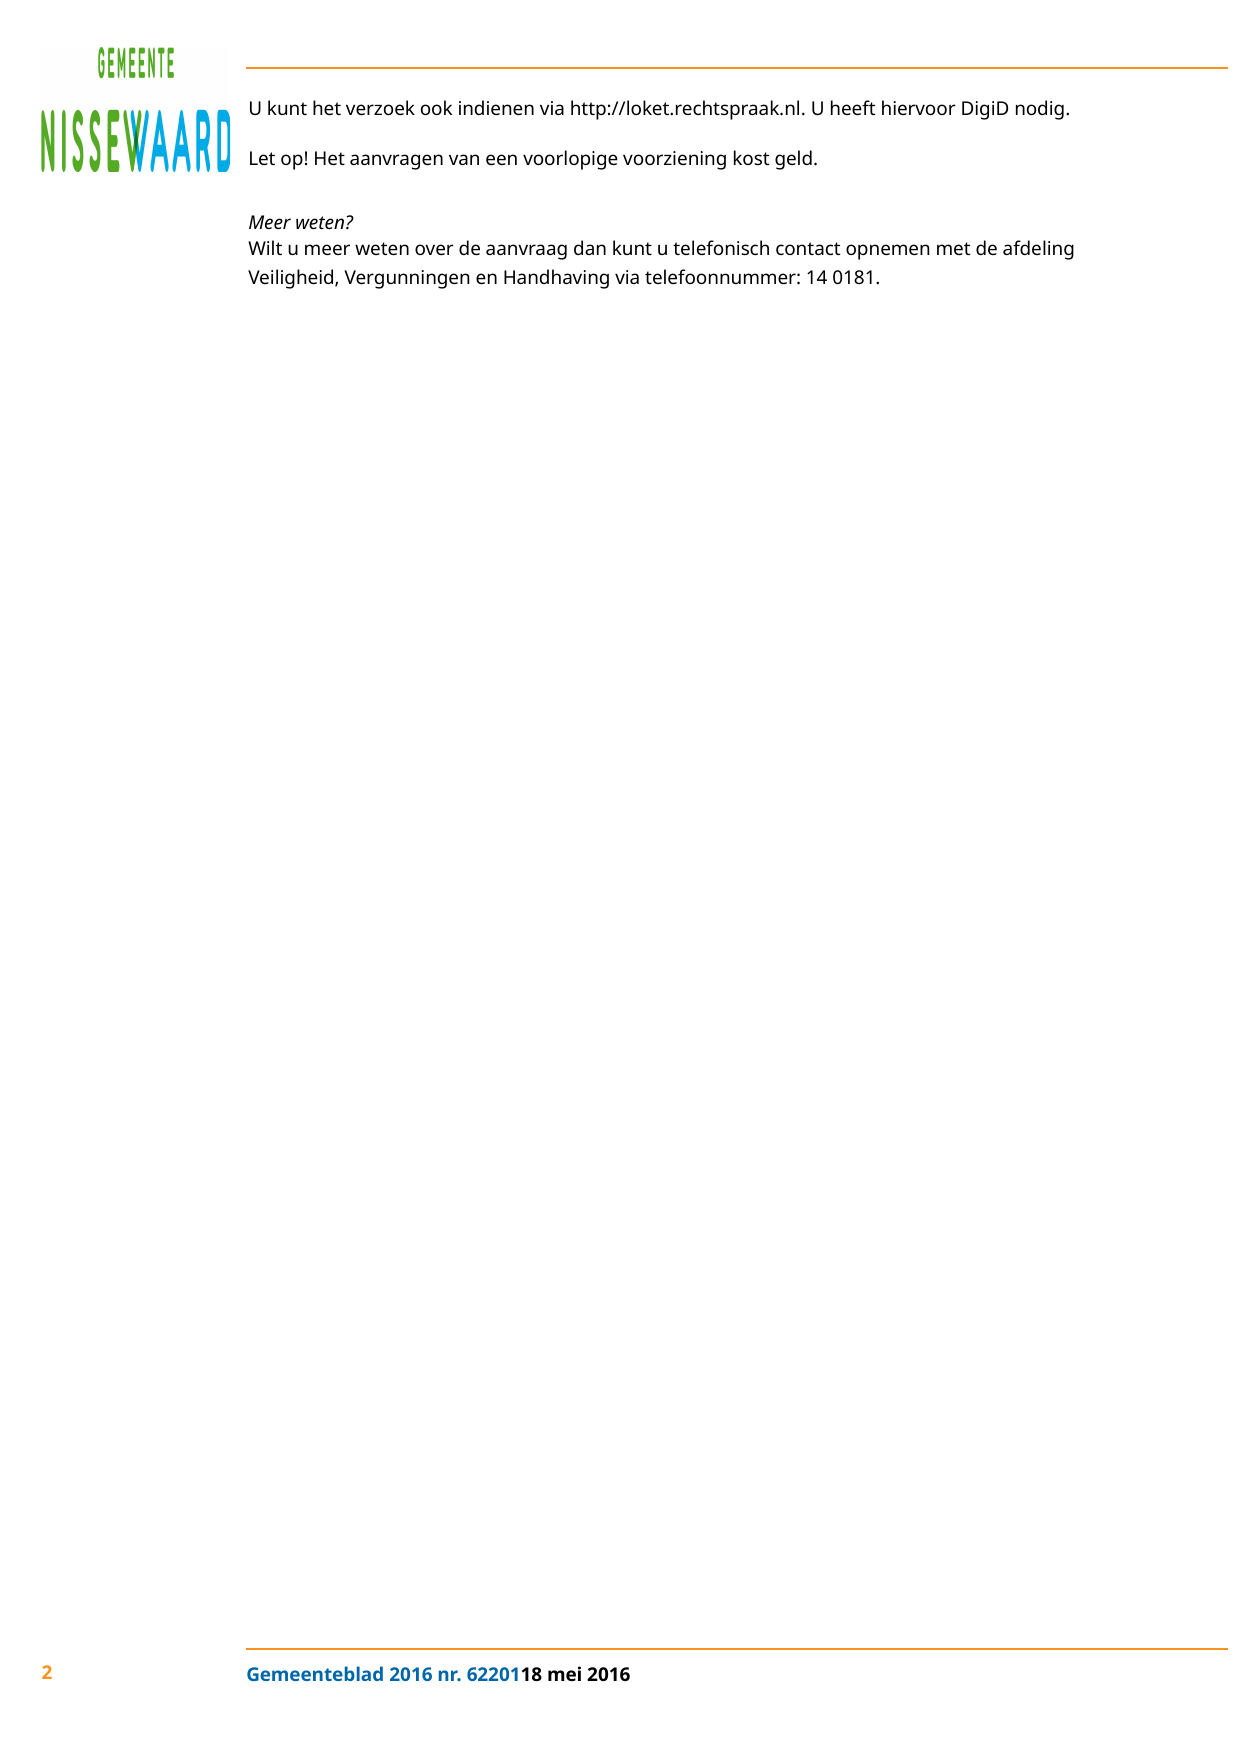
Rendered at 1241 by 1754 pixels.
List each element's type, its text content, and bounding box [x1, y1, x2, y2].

picture [154, 157, 165, 172]
picture [200, 151, 206, 172]
text Wilt u meer weten over de aanvraag dan kunt u telefonisch contact opnemen met de afdeling Veiligheid, Vergunningen en Handhaving via telefoonnummer: 14 0181. [248, 235, 1152, 290]
text Meer weten? [248, 209, 1152, 235]
text U kunt het verzoek ook indienen via http://loket.rechtspraak.nl. U heeft hiervoor DigiD nodig. [248, 95, 1152, 121]
picture [222, 122, 227, 160]
picture [41, 47, 231, 172]
picture [176, 157, 187, 172]
text Let op! Het aanvragen van een voorlopige voorziening kost geld. [248, 145, 1152, 171]
picture [201, 122, 206, 138]
